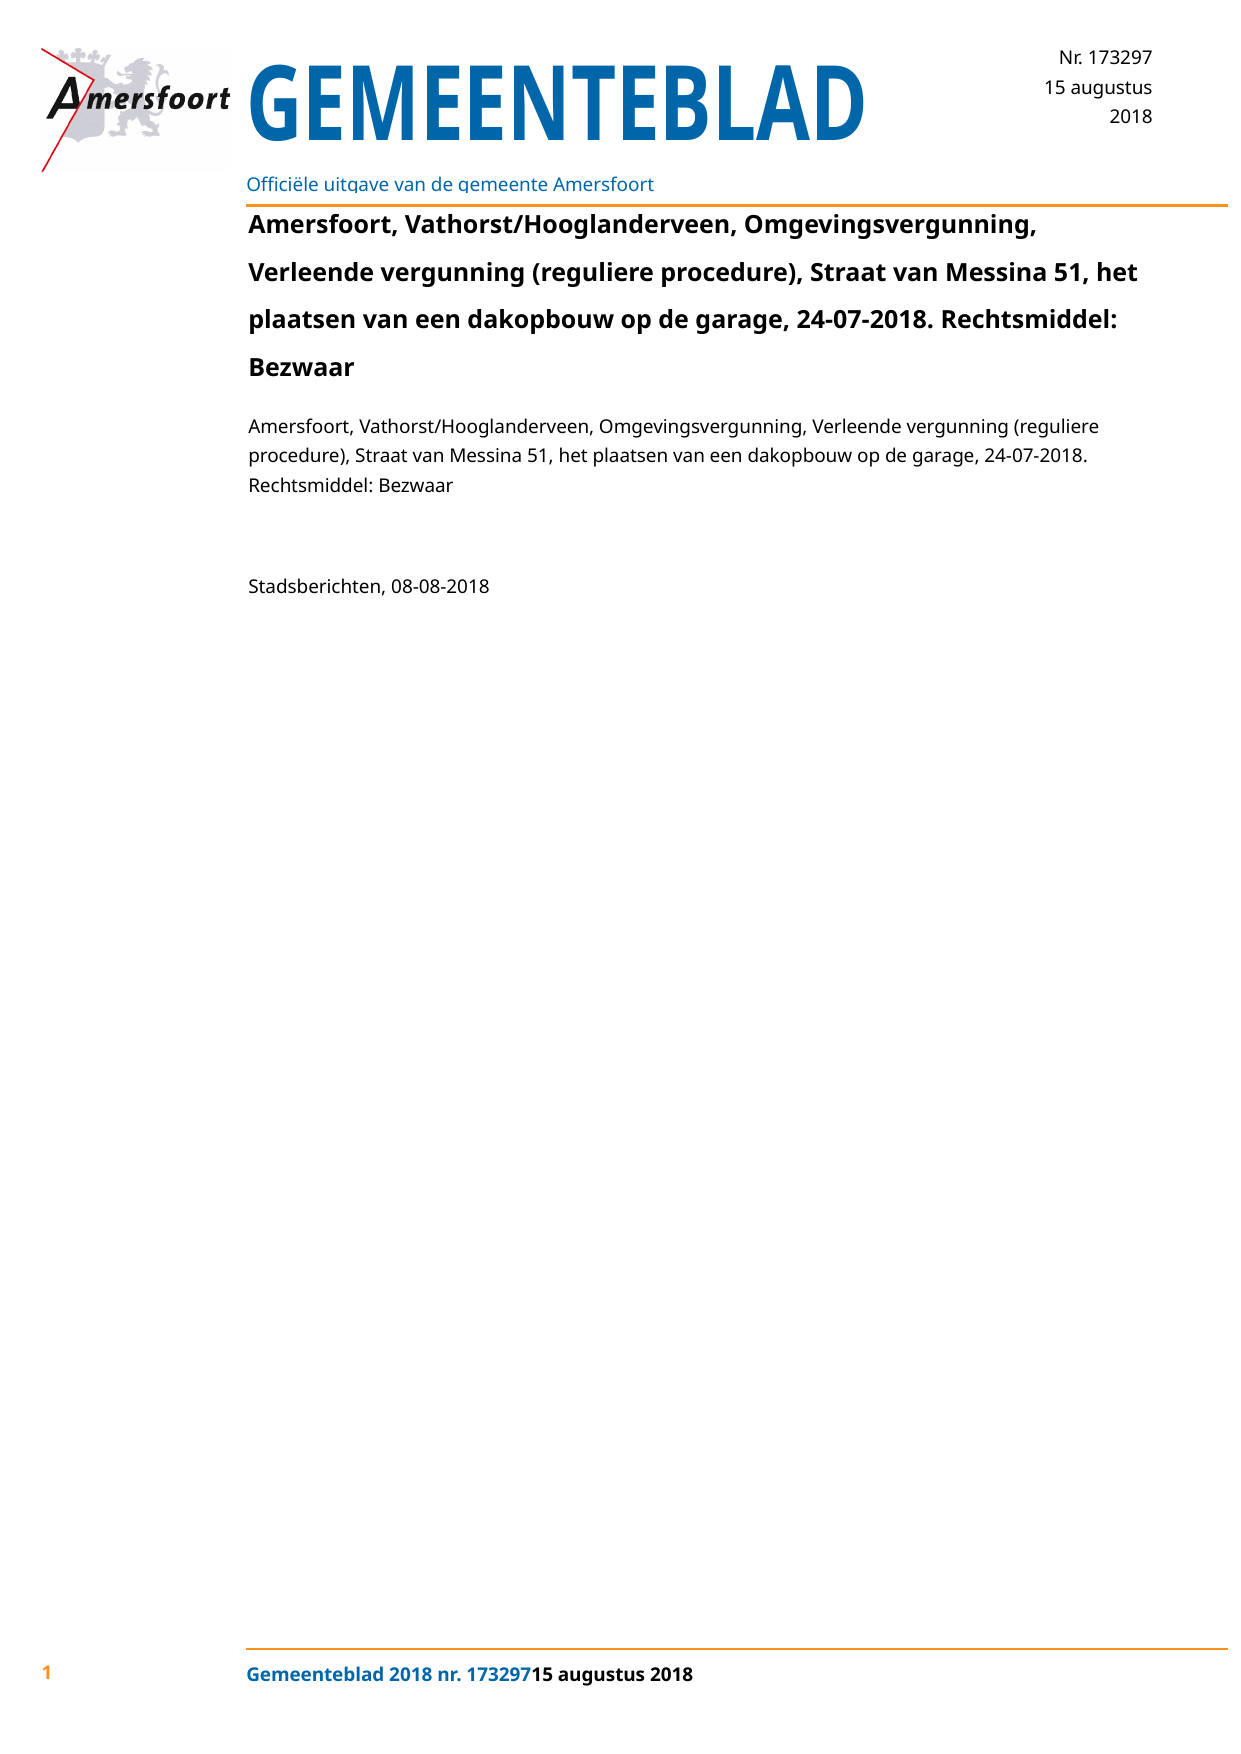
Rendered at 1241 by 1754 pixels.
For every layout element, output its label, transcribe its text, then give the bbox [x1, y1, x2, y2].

text Amersfoort, Vathorst/Hooglanderveen, Omgevingsvergunning, Verleende vergunning (reguliere procedure), Straat van Messina 51, het plaatsen van een dakopbouw op de garage, 24-07-2018. Rechtsmiddel: Bezwaar [248, 207, 1152, 384]
text Stadsberichten, 08-08-2018 [248, 573, 1152, 599]
text Amersfoort, Vathorst/Hooglanderveen, Omgevingsvergunning, Verleende vergunning (reguliere procedure), Straat van Messina 51, het plaatsen van een dakopbouw op de garage, 24-07-2018. Rechtsmiddel: Bezwaar [248, 413, 1152, 498]
picture [41, 47, 231, 172]
